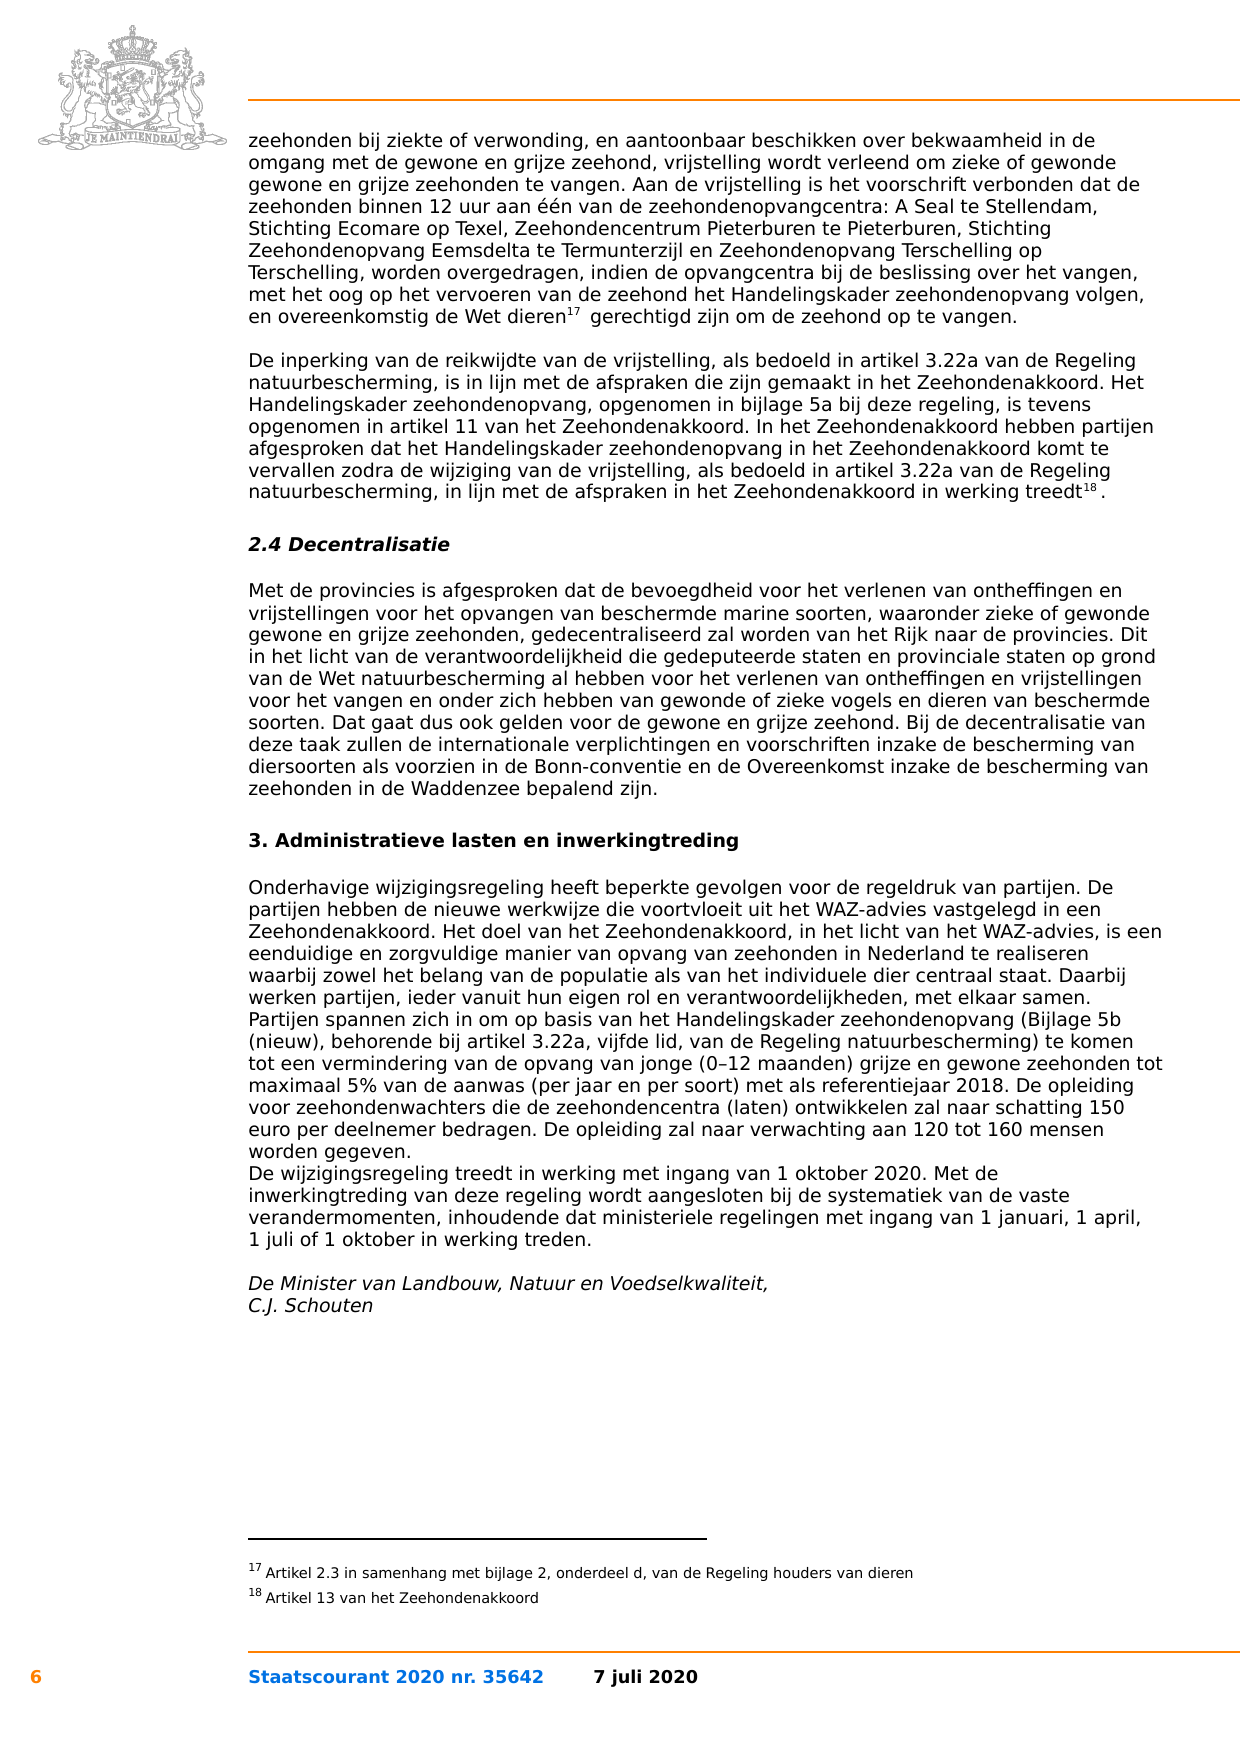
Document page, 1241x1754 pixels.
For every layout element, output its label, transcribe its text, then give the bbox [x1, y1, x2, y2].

text Met de provincies is afgesproken dat de bevoegdheid voor het verlenen van ontheffingen en vrijstellingen voor het opvangen van beschermde marine soorten, waaronder zieke of gewonde gewone en grijze zeehonden, gedecentraliseerd zal worden van het Rijk naar de provincies. Dit in het licht van de verantwoordelijkheid die gedeputeerde staten en provinciale staten op grond van de Wet natuurbescherming al hebben voor het verlenen van ontheffingen en vrijstellingen voor het vangen en onder zich hebben van gewonde of zieke vogels en dieren van beschermde soorten. Dat gaat dus ook gelden voor de gewone en grijze zeehond. Bij de decentralisatie van deze taak zullen de internationale verplichtingen en voorschriften inzake de bescherming van diersoorten als voorzien in de Bonn-conventie en de Overeenkomst inzake de bescherming van zeehonden in de Waddenzee bepalend zijn. [248, 580, 1163, 800]
text De Minister van Landbouw, Natuur en Voedselkwaliteit, C.J. Schouten [248, 1273, 1163, 1317]
subtitle 2.4 Decentralisatie [248, 533, 1163, 555]
picture [38, 25, 227, 150]
text De inperking van de reikwijdte van de vrijstelling, als bedoeld in artikel 3.22a van de Regeling natuurbescherming, is in lijn met de afspraken die zijn gemaakt in het Zeehondenakkoord. Het Handelingskader zeehondenopvang, opgenomen in bijlage 5a bij deze regeling, is tevens opgenomen in artikel 11 van het Zeehondenakkoord. In het Zeehondenakkoord hebben partijen afgesproken dat het Handelingskader zeehondenopvang in het Zeehondenakkoord komt te vervallen zodra de wijziging van de vrijstelling, als bedoeld in artikel 3.22a van de Regeling natuurbescherming, in lijn met de afspraken in het Zeehondenakkoord in werking treedt. [248, 349, 1163, 503]
text Onderhavige wijzigingsregeling heeft beperkte gevolgen voor de regeldruk van partijen. De partijen hebben de nieuwe werkwijze die voortvloeit uit het WAZ-advies vastgelegd in een Zeehondenakkoord. Het doel van het Zeehondenakkoord, in het licht van het WAZ-advies, is een eenduidige en zorgvuldige manier van opvang van zeehonden in Nederland te realiseren waarbij zowel het belang van de populatie als van het individuele dier centraal staat. Daarbij werken partijen, ieder vanuit hun eigen rol en verantwoordelijkheden, met elkaar samen. Partijen spannen zich in om op basis van het Handelingskader zeehondenopvang (Bijlage 5b (nieuw), behorende bij artikel 3.22a, vijfde lid, van de Regeling natuurbescherming) te komen tot een vermindering van de opvang van jonge (0–12 maanden) grijze en gewone zeehonden tot maximaal 5% van de aanwas (per jaar en per soort) met als referentiejaar 2018. De opleiding voor zeehondenwachters die de zeehondencentra (laten) ontwikkelen zal naar schatting 150 euro per deelnemer bedragen. De opleiding zal naar verwachting aan 120 tot 160 mensen worden gegeven. [248, 877, 1163, 1163]
text Artikel 13 van het Zeehondenakkoord [248, 1586, 1163, 1608]
text Artikel 2.3 in samenhang met bijlage 2, onderdeel d, van de Regeling houders van dieren [248, 1561, 1163, 1583]
subtitle 3. Administratieve lasten en inwerkingtreding [248, 830, 1163, 852]
text De wijzigingsregeling treedt in werking met ingang van 1 oktober 2020. Met de inwerkingtreding van deze regeling wordt aangesloten bij de systematiek van de vaste verandermomenten, inhoudende dat ministeriele regelingen met ingang van 1 januari, 1 april, 1 juli of 1 oktober in werking treden. [248, 1163, 1163, 1251]
text zeehonden bij ziekte of verwonding, en aantoonbaar beschikken over bekwaamheid in de omgang met de gewone en grijze zeehond, vrijstelling wordt verleend om zieke of gewonde gewone en grijze zeehonden te vangen. Aan de vrijstelling is het voorschrift verbonden dat de zeehonden binnen 12 uur aan één van de zeehondenopvangcentra: A Seal te Stellendam, Stichting Ecomare op Texel, Zeehondencentrum Pieterburen te Pieterburen, Stichting Zeehondenopvang Eemsdelta te Termunterzijl en Zeehondenopvang Terschelling op Terschelling, worden overgedragen, indien de opvangcentra bij de beslissing over het vangen, met het oog op het vervoeren van de zeehond het Handelingskader zeehondenopvang volgen, en overeenkomstig de Wet dieren gerechtigd zijn om de zeehond op te vangen. [248, 130, 1163, 328]
